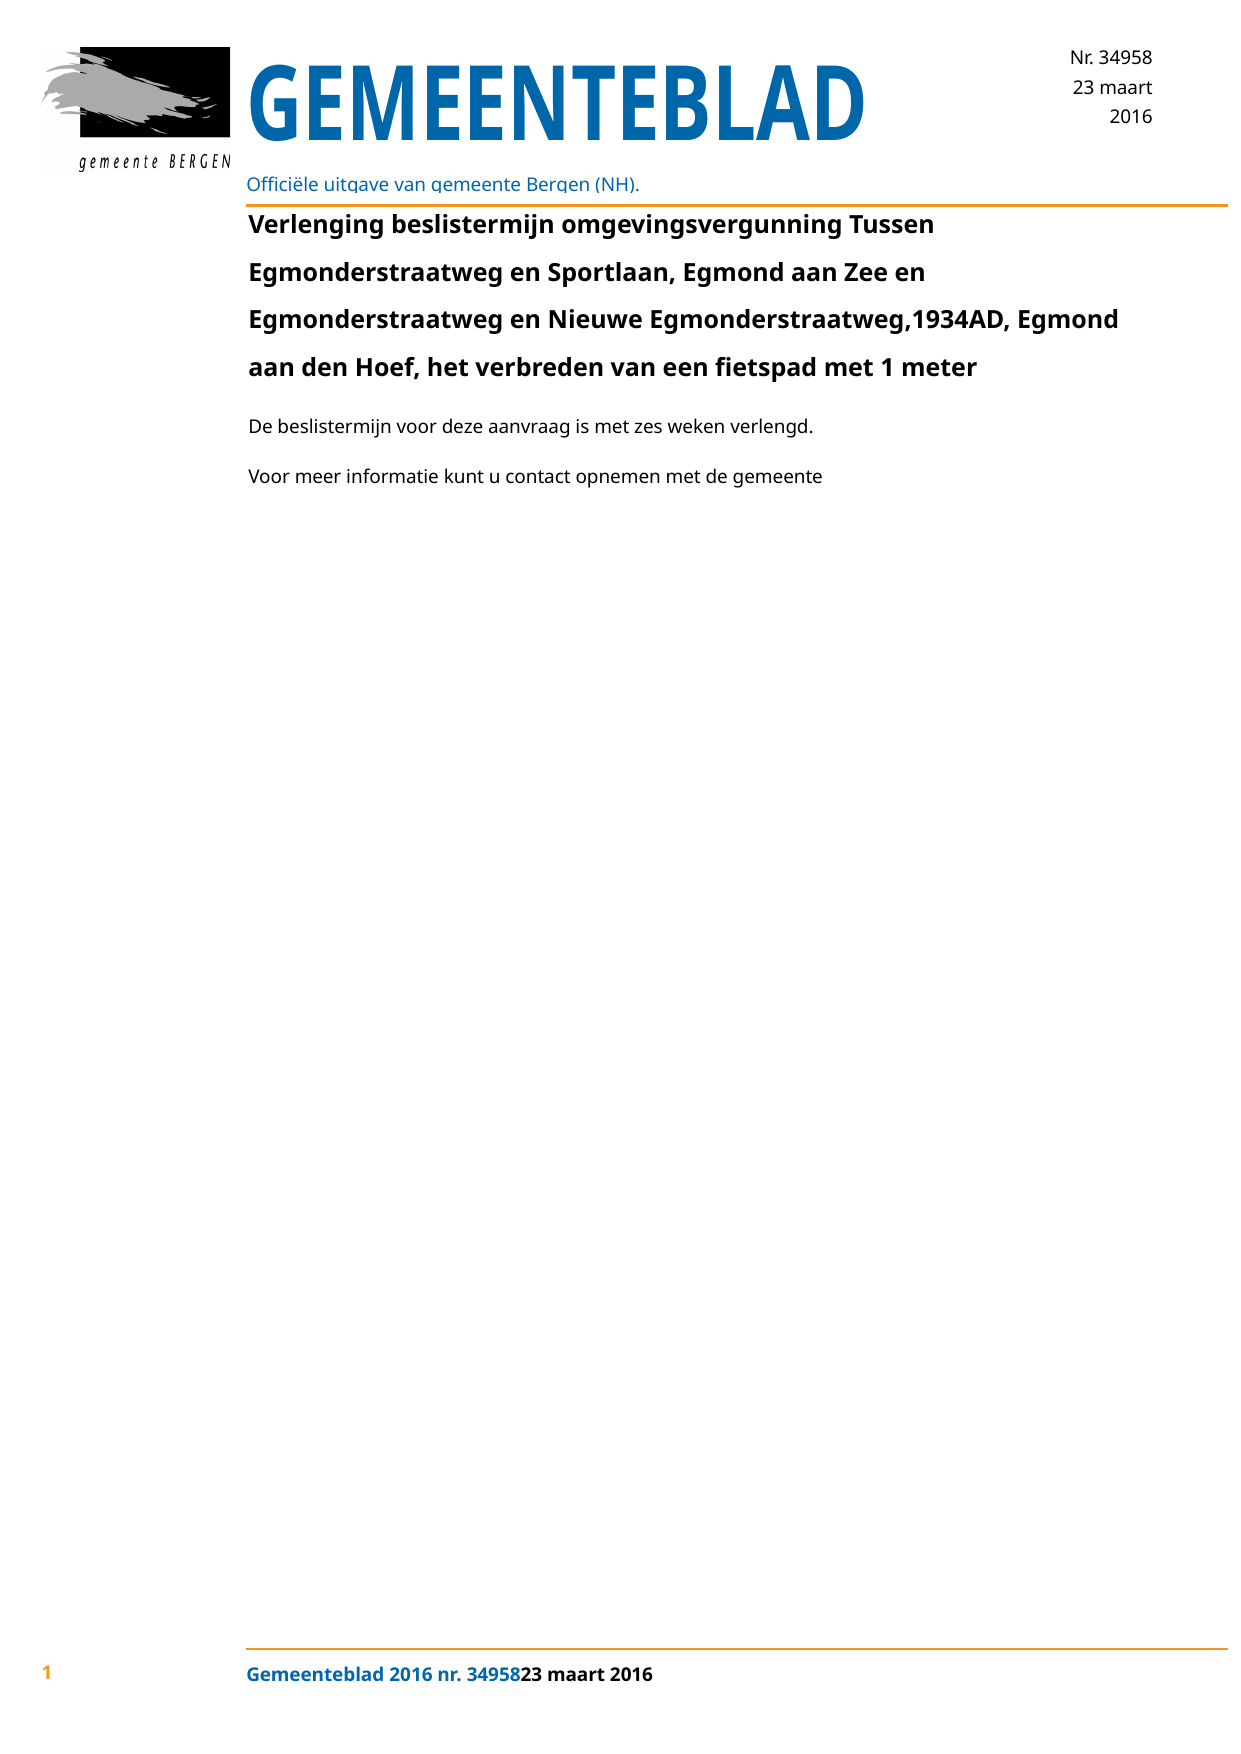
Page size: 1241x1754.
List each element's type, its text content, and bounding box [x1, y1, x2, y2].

text Voor meer informatie kunt u contact opnemen met de gemeente [248, 463, 1152, 489]
text De beslistermijn voor deze aanvraag is met zes weken verlengd. [248, 413, 1152, 439]
picture [41, 47, 231, 172]
text Verlenging beslistermijn omgevingsvergunning Tussen Egmonderstraatweg en Sportlaan, Egmond aan Zee en Egmonderstraatweg en Nieuwe Egmonderstraatweg,1934AD, Egmond aan den Hoef, het verbreden van een fietspad met 1 meter [248, 207, 1152, 384]
